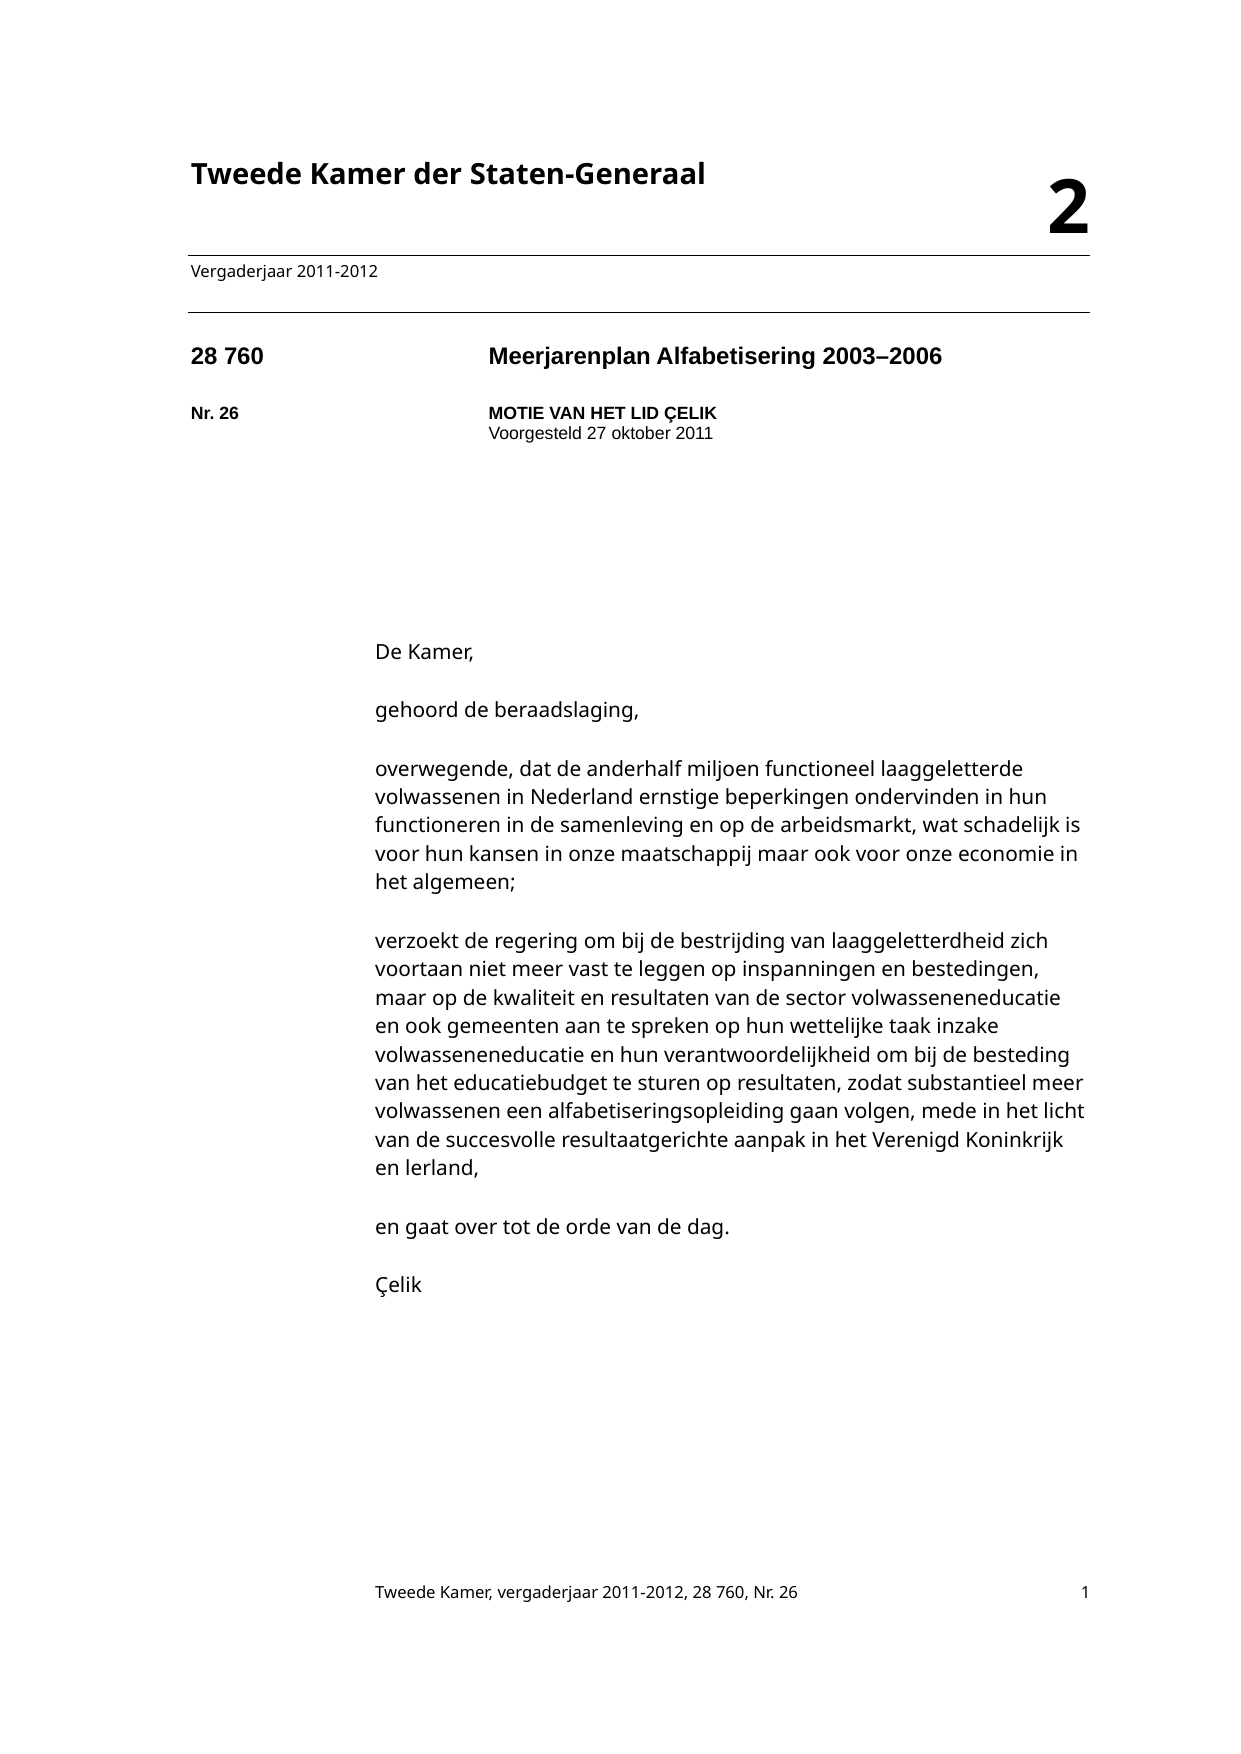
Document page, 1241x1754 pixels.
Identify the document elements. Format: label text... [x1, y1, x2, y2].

table_cell 28 760 [188, 339, 485, 399]
text overwegende, dat de anderhalf miljoen functioneel laaggeletterde volwassenen in Nederland ernstige beperkingen ondervinden in hun functioneren in de samenleving en op de arbeidsmarkt, wat schadelijk is voor hun kansen in onze maatschappij maar ook voor onze economie in het algemeen; [375, 754, 1090, 896]
text Çelik [375, 1270, 1090, 1299]
table_cell [485, 313, 1090, 339]
text De Kamer, [375, 637, 1090, 665]
text en gaat over tot de orde van de dag. [375, 1212, 1090, 1240]
table_header Tweede Kamer der Staten-Generaal [188, 150, 909, 255]
table_cell [188, 313, 485, 339]
table_cell [485, 256, 1090, 312]
table_cell MOTIE VAN HET LID ÇELIK Voorgesteld 27 oktober 2011 [485, 399, 1090, 518]
table_cell Nr. 26 [188, 399, 485, 518]
table_header 2 [910, 150, 1090, 255]
table_cell Meerjarenplan Alfabetisering 2003–2006 [485, 339, 1090, 399]
table_cell Vergaderjaar 2011-2012 [188, 256, 485, 312]
text gehoord de beraadslaging, [375, 695, 1090, 724]
text verzoekt de regering om bij de bestrijding van laaggeletterdheid zich voortaan niet meer vast te leggen op inspanningen en bestedingen, maar op de kwaliteit en resultaten van de sector volwasseneneducatie en ook gemeenten aan te spreken op hun wettelijke taak inzake volwasseneneducatie en hun verantwoordelijkheid om bij de besteding van het educatiebudget te sturen op resultaten, zodat substantieel meer volwassenen een alfabetiseringsopleiding gaan volgen, mede in het licht van de succesvolle resultaatgerichte aanpak in het Verenigd Koninkrijk en lerland, [375, 926, 1090, 1182]
